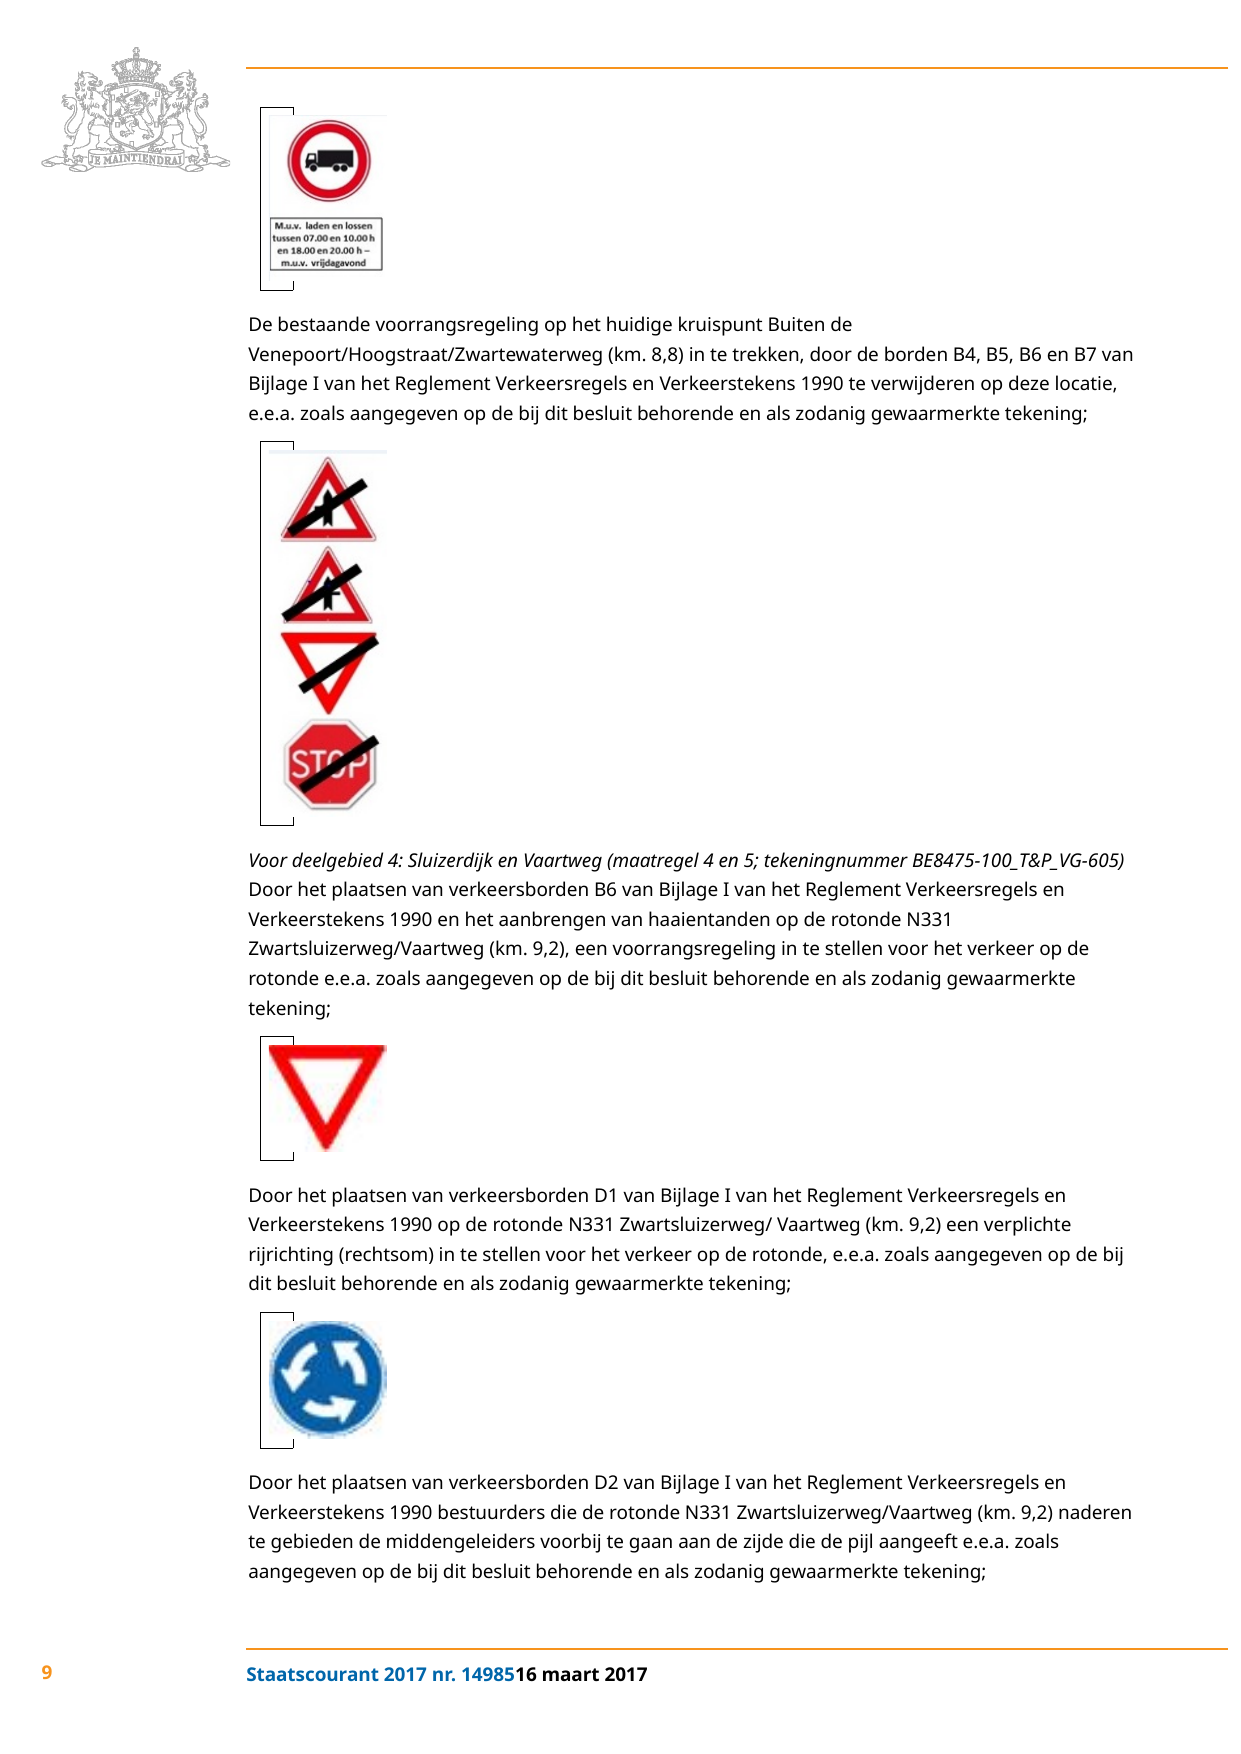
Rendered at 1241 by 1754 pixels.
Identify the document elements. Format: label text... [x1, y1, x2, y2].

picture [268, 1321, 387, 1439]
picture [268, 450, 387, 817]
text Door het plaatsen van verkeersborden B6 van Bijlage I van het Reglement Verkeersregels en Verkeerstekens 1990 en het aanbrengen van haaientanden op de rotonde N331 Zwartsluizerweg/Vaartweg (km. 9,2), een voorrangsregeling in te stellen voor het verkeer op de rotonde e.e.a. zoals aangegeven op de bij dit besluit behorende en als zodanig gewaarmerkte tekening; [248, 876, 1152, 1021]
text De bestaande voorrangsregeling op het huidige kruispunt Buiten de Venepoort/Hoogstraat/Zwartewaterweg (km. 8,8) in te trekken, door de borden B4, B5, B6 en B7 van Bijlage I van het Reglement Verkeersregels en Verkeerstekens 1990 te verwijderen op deze locatie, e.e.a. zoals aangegeven op de bij dit besluit behorende en als zodanig gewaarmerkte tekening; [248, 311, 1152, 426]
picture [41, 47, 231, 172]
text Door het plaatsen van verkeersborden D1 van Bijlage I van het Reglement Verkeersregels en Verkeerstekens 1990 op de rotonde N331 Zwartsluizerweg/ Vaartweg (km. 9,2) een verplichte rijrichting (rechtsom) in te stellen voor het verkeer op de rotonde, e.e.a. zoals aangegeven op de bij dit besluit behorende en als zodanig gewaarmerkte tekening; [248, 1182, 1152, 1296]
text Voor deelgebied 4: Sluizerdijk en Vaartweg (maatregel 4 en 5; tekeningnummer BE8475-100_T&P_VG-605) [248, 847, 1152, 873]
picture [268, 1045, 387, 1152]
text Door het plaatsen van verkeersborden D2 van Bijlage I van het Reglement Verkeersregels en Verkeerstekens 1990 bestuurders die de rotonde N331 Zwartsluizerweg/Vaartweg (km. 9,2) naderen te gebieden de middengeleiders voorbij te gaan aan de zijde die de pijl aangeeft e.e.a. zoals aangegeven op de bij dit besluit behorende en als zodanig gewaarmerkte tekening; [248, 1469, 1152, 1584]
picture [268, 115, 387, 281]
